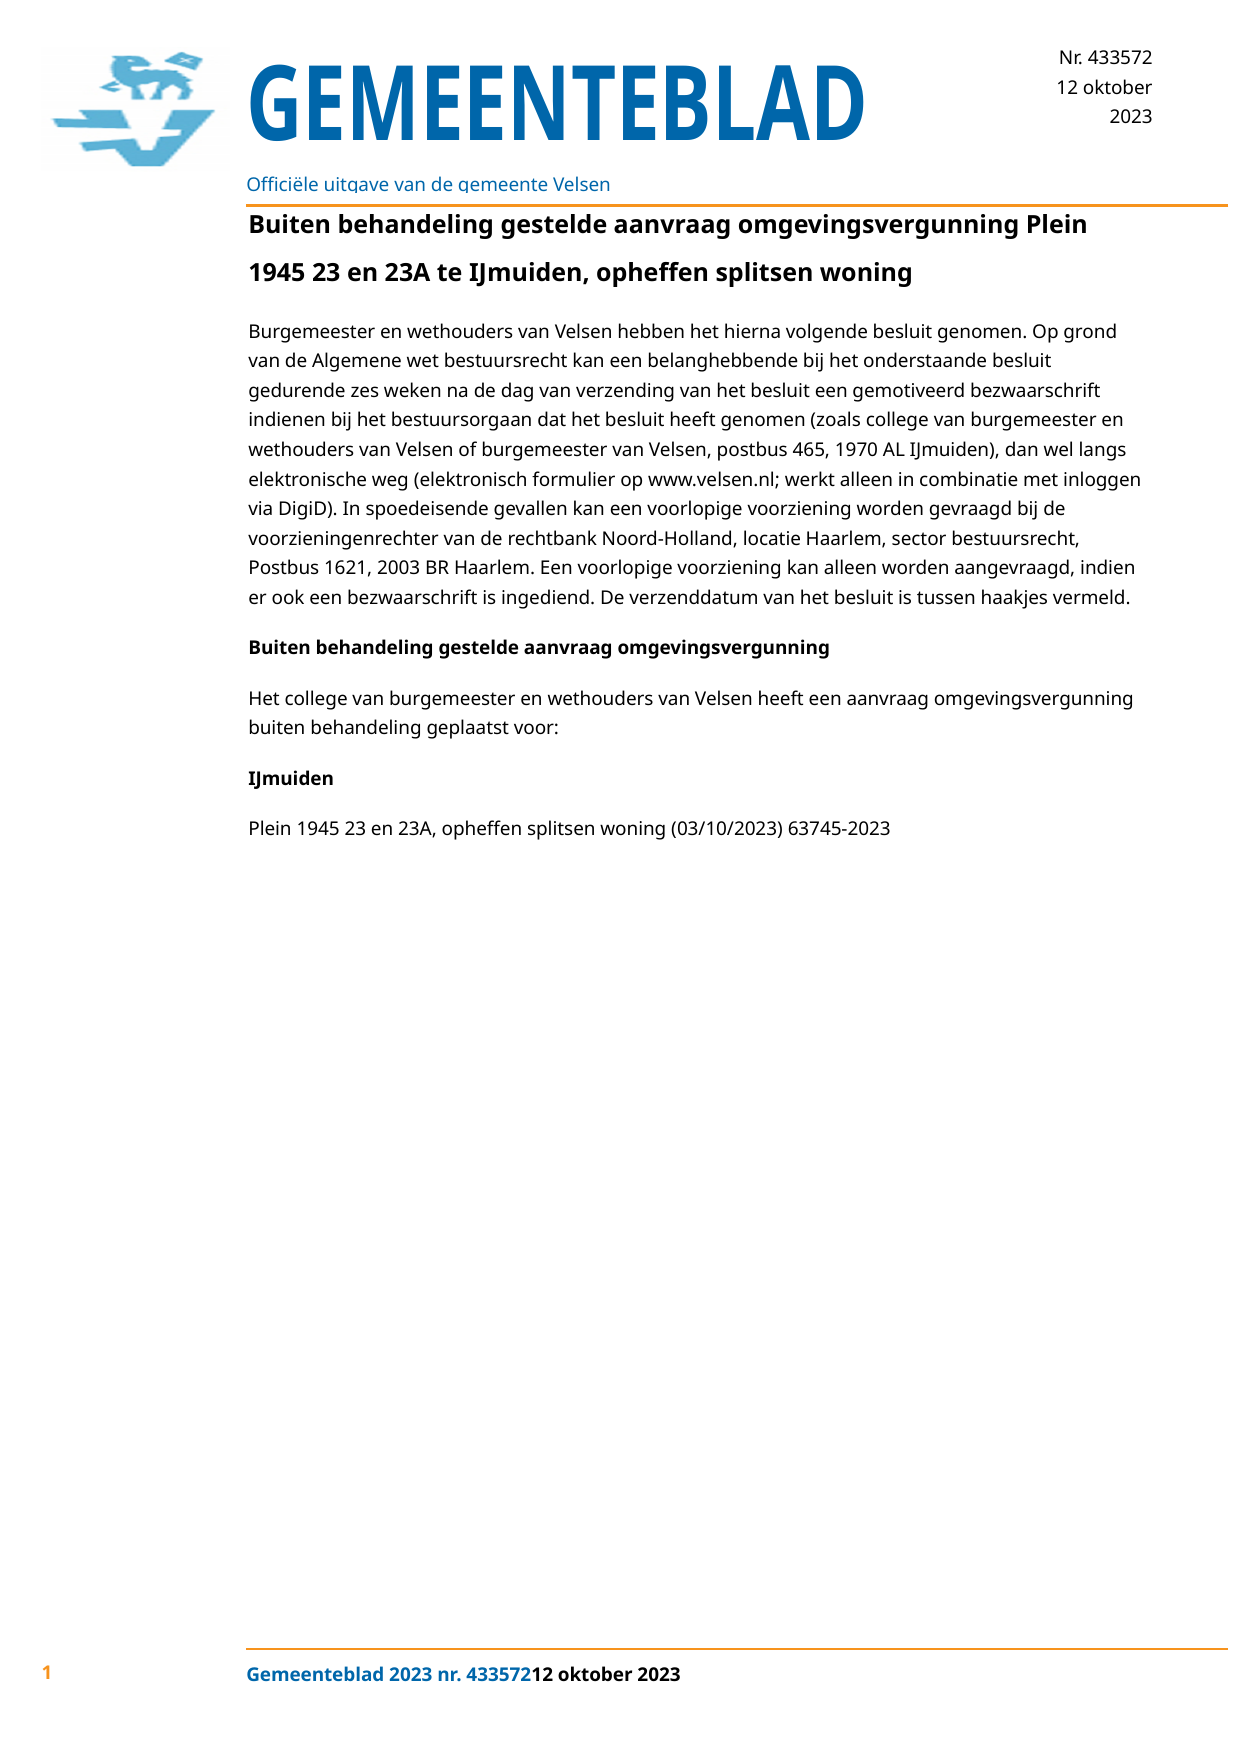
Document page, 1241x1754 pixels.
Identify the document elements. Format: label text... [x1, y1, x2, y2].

text Buiten behandeling gestelde aanvraag omgevingsvergunning Plein 1945 23 en 23A te IJmuiden, opheffen splitsen woning [248, 207, 1152, 288]
text Het college van burgemeester en wethouders van Velsen heeft een aanvraag omgevingsvergunning buiten behandeling geplaatst voor: [248, 685, 1152, 740]
text IJmuiden [248, 765, 1152, 791]
text Buiten behandeling gestelde aanvraag omgevingsvergunning [248, 634, 1152, 660]
text Burgemeester en wethouders van Velsen hebben het hierna volgende besluit genomen. Op grond van de Algemene wet bestuursrecht kan een belanghebbende bij het onderstaande besluit gedurende zes weken na de dag van verzending van het besluit een gemotiveerd bezwaarschrift indienen bij het bestuursorgaan dat het besluit heeft genomen (zoals college van burgemeester en wethouders van Velsen of burgemeester van Velsen, postbus 465, 1970 AL IJmuiden), dan wel langs elektronische weg (elektronisch formulier op www.velsen.nl; werkt alleen in combinatie met inloggen via DigiD). In spoedeisende gevallen kan een voorlopige voorziening worden gevraagd bij de voorzieningenrechter van de rechtbank Noord-Holland, locatie Haarlem, sector bestuursrecht, Postbus 1621, 2003 BR Haarlem. Een voorlopige voorziening kan alleen worden aangevraagd, indien er ook een bezwaarschrift is ingediend. De verzenddatum van het besluit is tussen haakjes vermeld. [248, 318, 1152, 610]
picture [41, 47, 231, 172]
text Plein 1945 23 en 23A, opheffen splitsen woning (03/10/2023) 63745-2023 [248, 815, 1152, 841]
